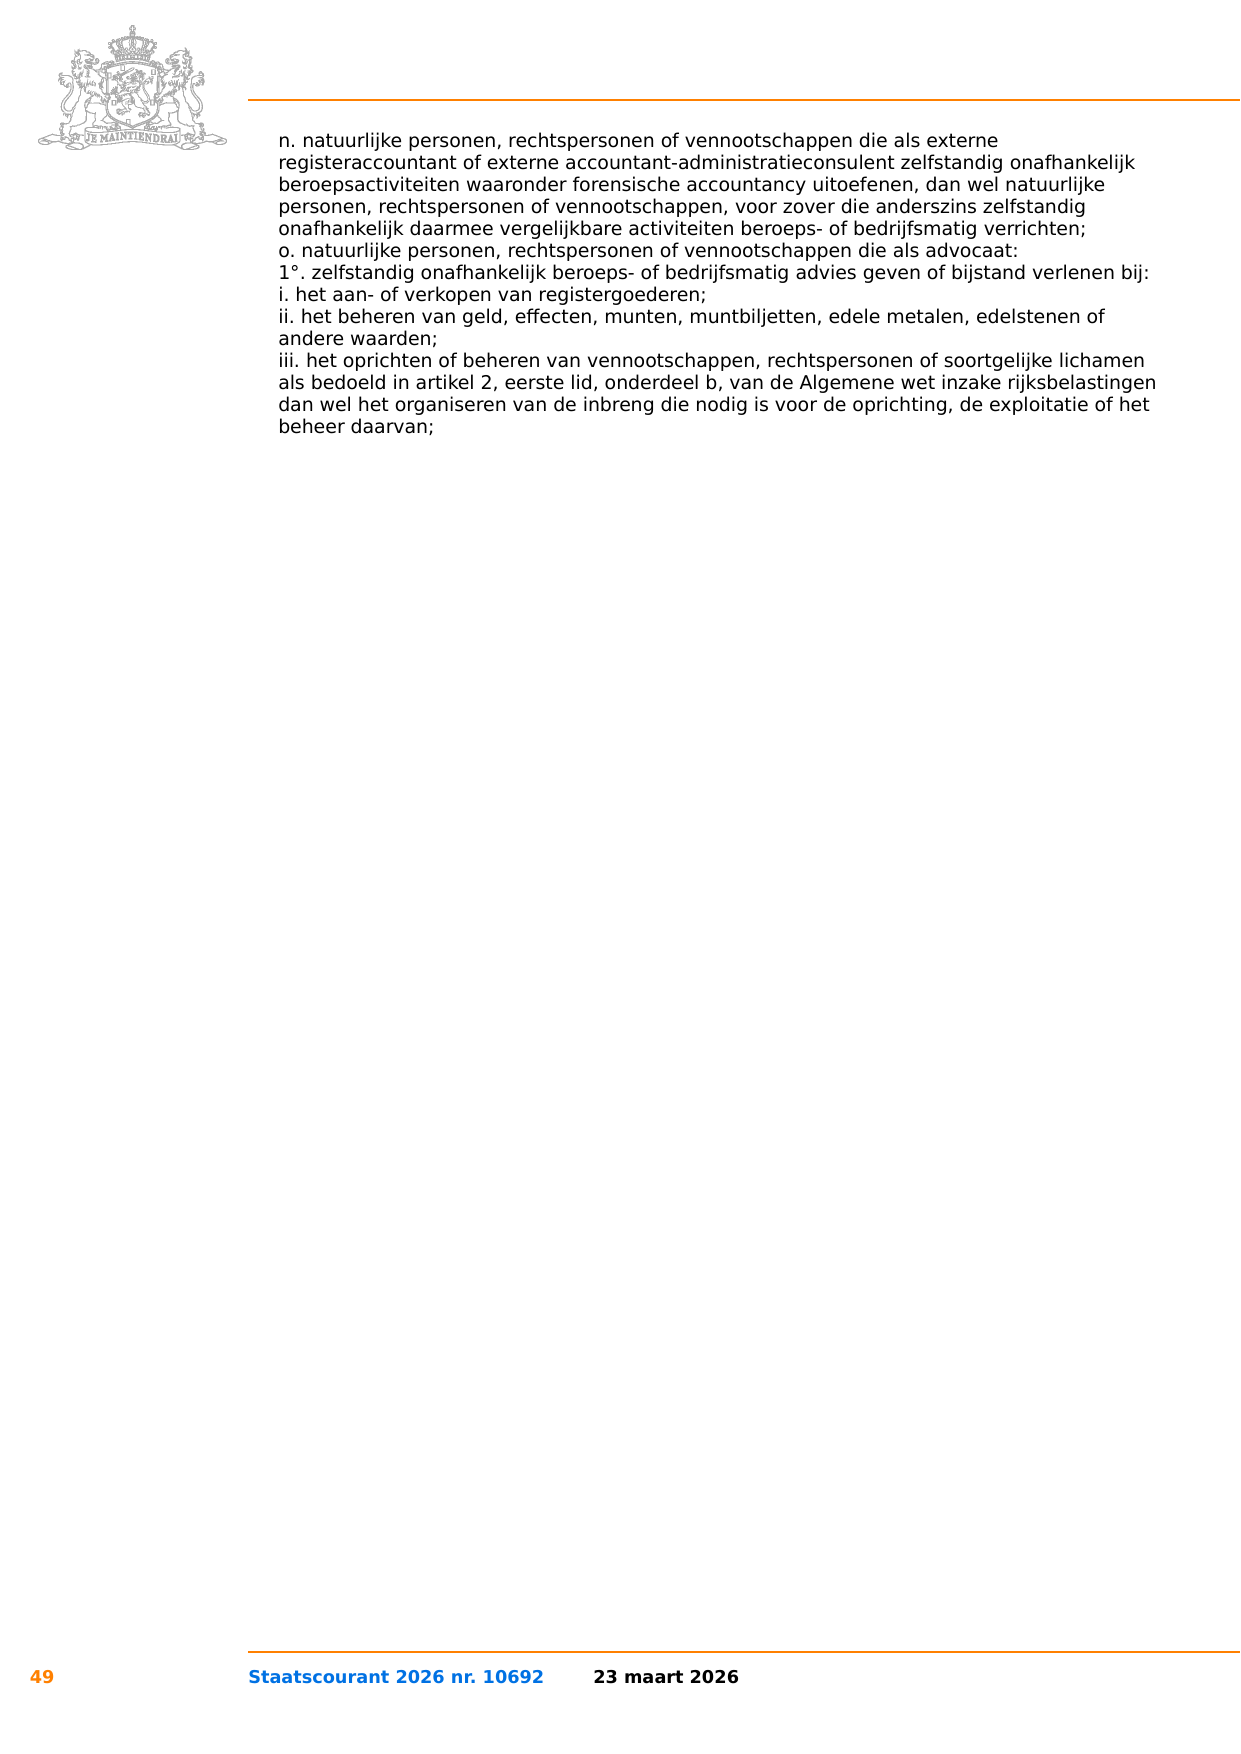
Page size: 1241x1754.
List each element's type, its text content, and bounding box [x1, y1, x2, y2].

text n. natuurlijke personen, rechtspersonen of vennootschappen die als externe registeraccountant of externe accountant-administratieconsulent zelfstandig onafhankelijk beroepsactiviteiten waaronder forensische accountancy uitoefenen, dan wel natuurlijke personen, rechtspersonen of vennootschappen, voor zover die anderszins zelfstandig onafhankelijk daarmee vergelijkbare activiteiten beroeps- of bedrijfsmatig verrichten; [278, 130, 1163, 240]
text ii. het beheren van geld, effecten, munten, muntbiljetten, edele metalen, edelstenen of andere waarden; [278, 306, 1163, 350]
picture [38, 25, 227, 150]
text 1°. zelfstandig onafhankelijk beroeps- of bedrijfsmatig advies geven of bijstand verlenen bij: [278, 262, 1163, 284]
text iii. het oprichten of beheren van vennootschappen, rechtspersonen of soortgelijke lichamen als bedoeld in artikel 2, eerste lid, onderdeel b, van de Algemene wet inzake rijksbelastingen dan wel het organiseren van de inbreng die nodig is voor de oprichting, de exploitatie of het beheer daarvan; [278, 350, 1163, 438]
text i. het aan- of verkopen van registergoederen; [278, 284, 1163, 306]
text o. natuurlijke personen, rechtspersonen of vennootschappen die als advocaat: [278, 240, 1163, 262]
